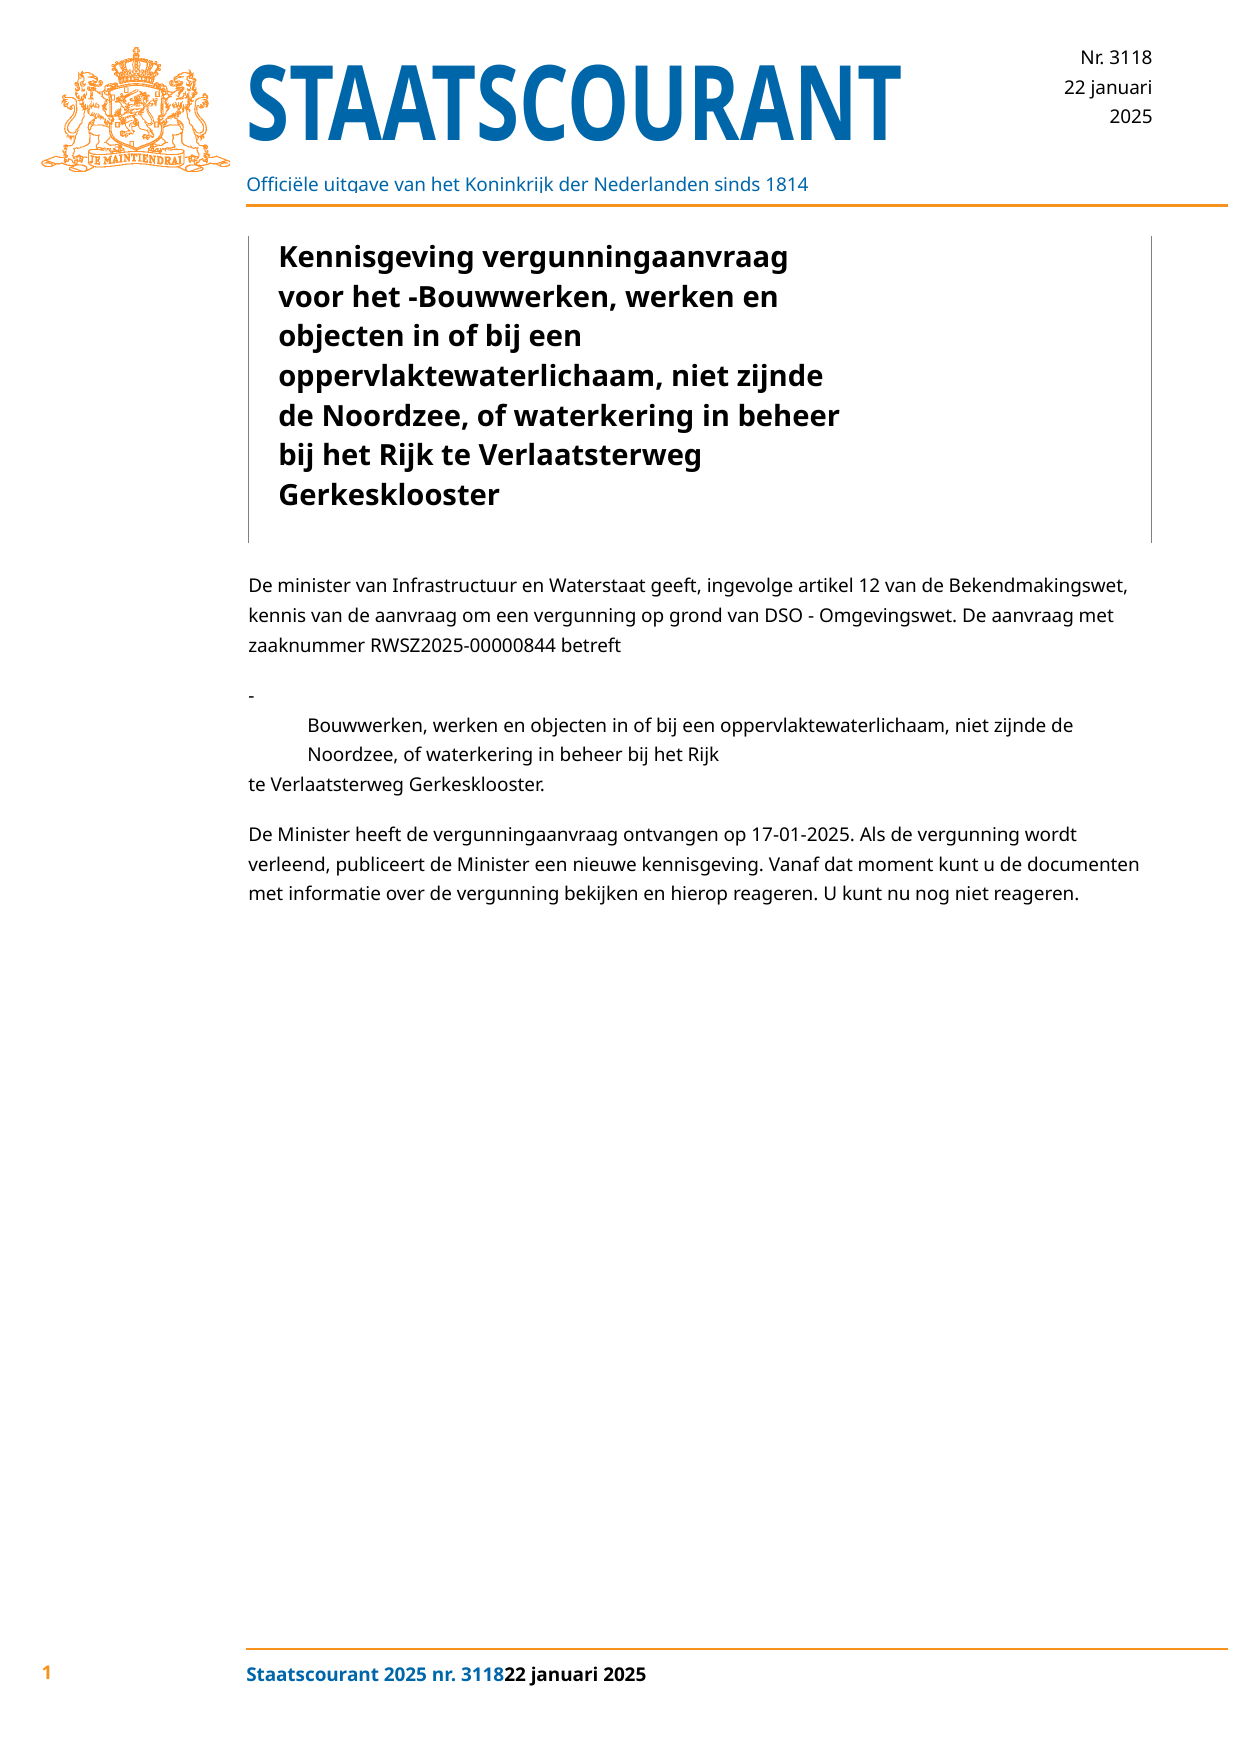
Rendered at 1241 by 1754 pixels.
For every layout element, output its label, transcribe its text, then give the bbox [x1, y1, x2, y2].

table_header [850, 414, 1151, 543]
table_header [850, 236, 912, 413]
text te Verlaatsterweg Gerkesklooster. [248, 771, 1152, 797]
text De Minister heeft de vergunningaanvraag ontvangen op 17-01-2025. Als de vergunning wordt verleend, publiceert de Minister een nieuwe kennisgeving. Vanaf dat moment kunt u de documenten met informatie over de vergunning bekijken en hierop reageren. U kunt nu nog niet reageren. [248, 821, 1152, 906]
text De minister van Infrastructuur en Waterstaat geeft, ingevolge artikel 12 van de Bekendmakingswet, kennis van de aanvraag om een vergunning op grond van DSO - Omgevingswet. De aanvraag met zaaknummer RWSZ2025-00000844 betreft [248, 573, 1152, 658]
table_header Kennisgeving vergunningaanvraag voor het -Bouwwerken, werken en objecten in of bij een oppervlaktewaterlichaam, niet zijnde de Noordzee, of waterkering in beheer bij het Rijk te Verlaatsterweg Gerkesklooster [249, 236, 850, 543]
picture [912, 236, 1090, 414]
list Bouwwerken, werken en objecten in of bij een oppervlaktewaterlichaam, niet zijnde de Noordzee, of waterkering in beheer bij het Rijk [248, 712, 1152, 767]
picture [41, 47, 231, 172]
table_header [1090, 236, 1151, 413]
